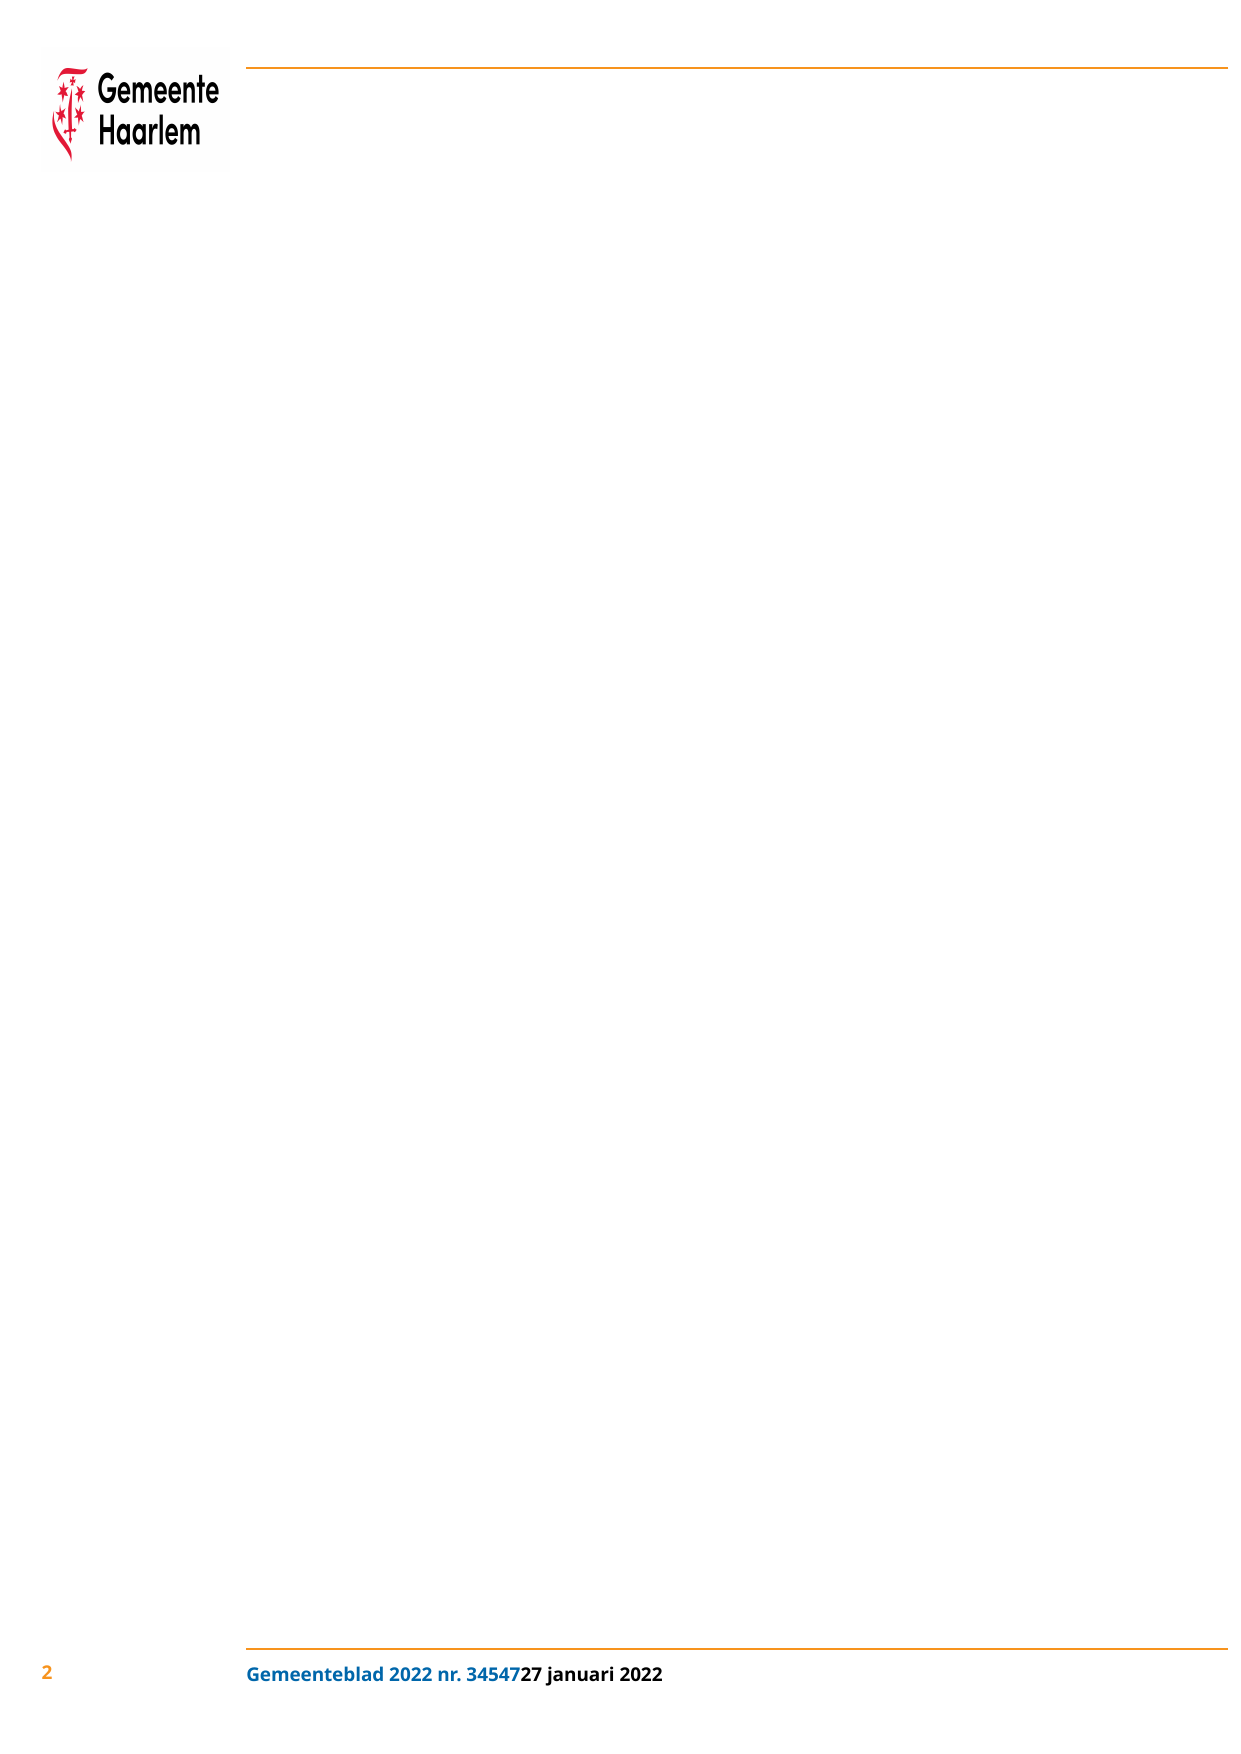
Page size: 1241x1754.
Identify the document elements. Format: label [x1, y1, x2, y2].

picture [41, 47, 231, 172]
